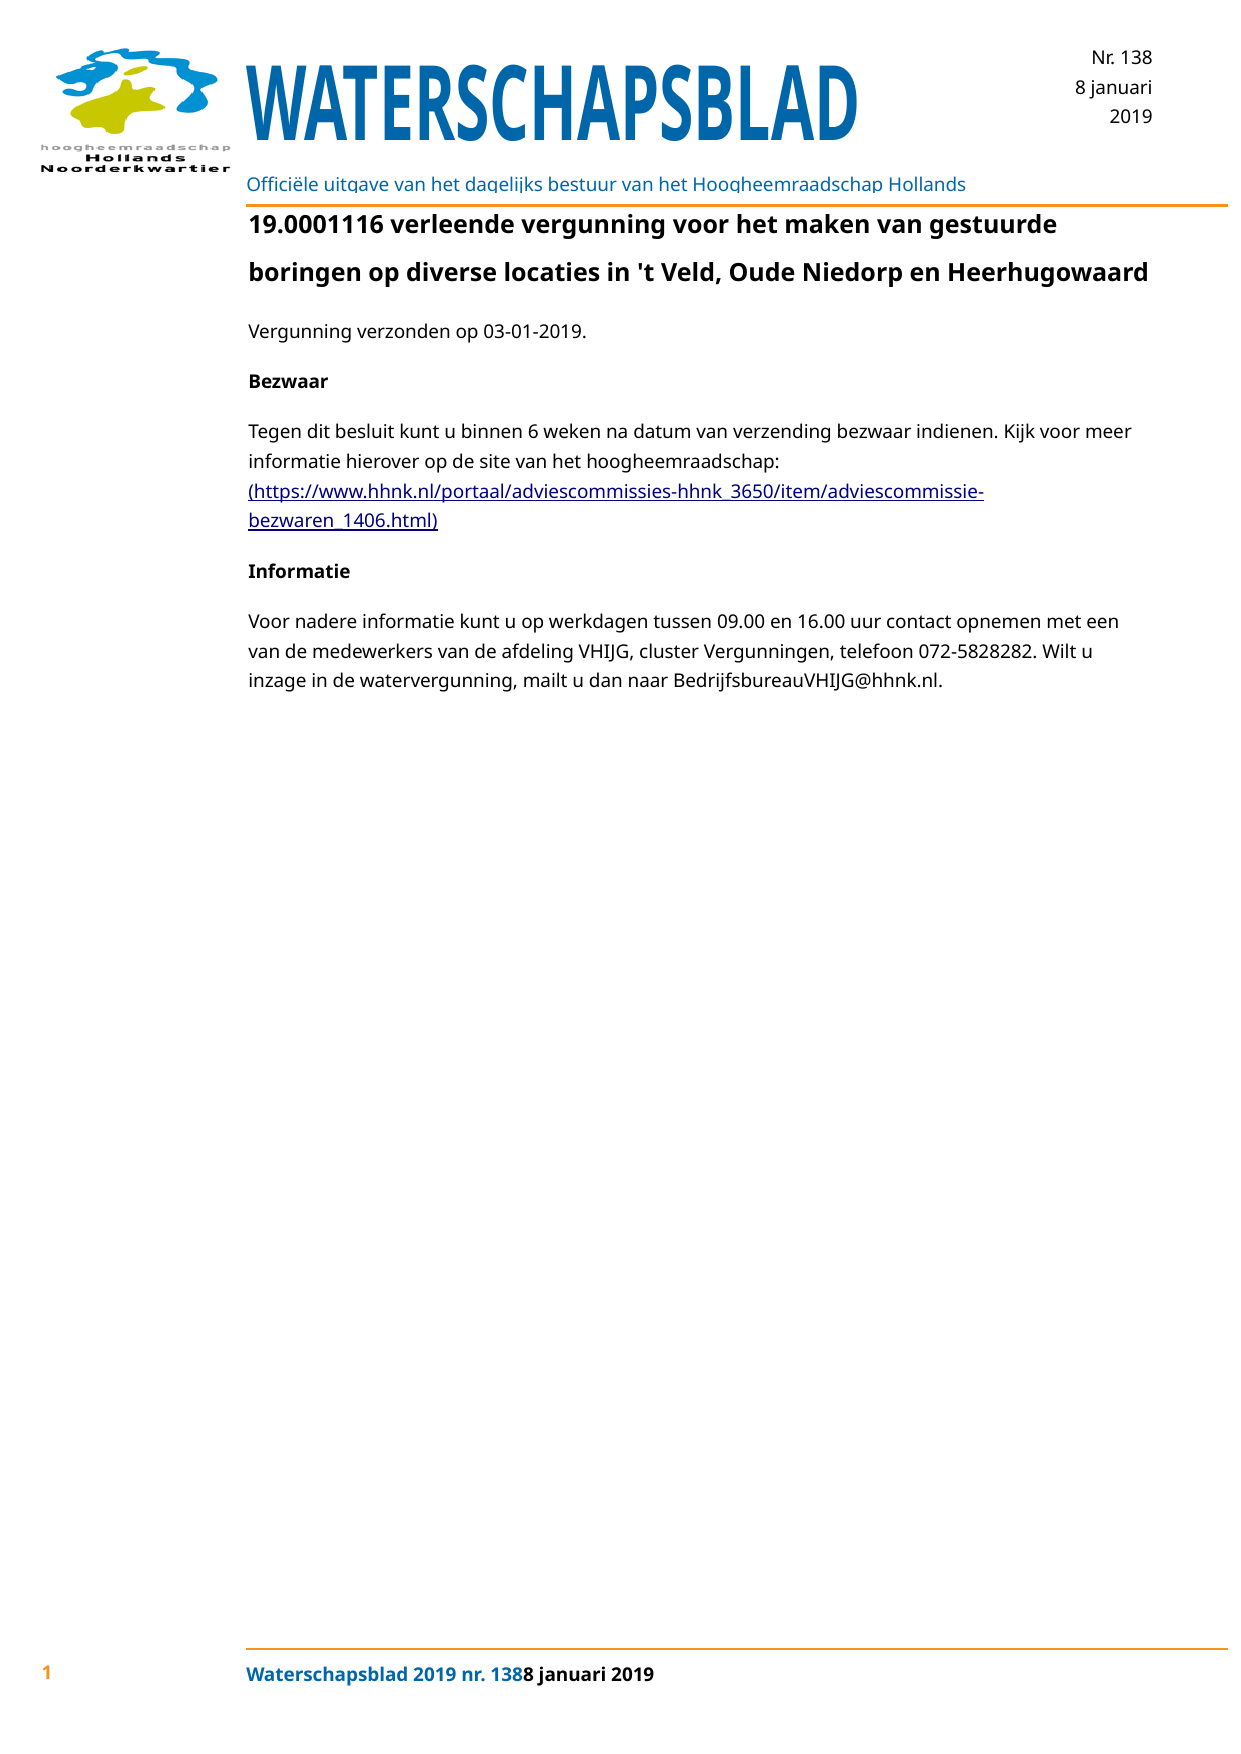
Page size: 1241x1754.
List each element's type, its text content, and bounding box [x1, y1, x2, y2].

text Tegen dit besluit kunt u binnen 6 weken na datum van verzending bezwaar indienen. Kijk voor meer informatie hierover op de site van het hoogheemraadschap: (https://www.hhnk.nl/portaal/adviescommissies-hhnk_3650/item/adviescommissie-bezwaren_1406.html) [248, 419, 1152, 533]
picture [41, 47, 231, 172]
text Bezwaar [248, 368, 1152, 394]
text Informatie [248, 558, 1152, 584]
text 19.0001116 verleende vergunning voor het maken van gestuurde boringen op diverse locaties in 't Veld, Oude Niedorp en Heerhugowaard [248, 207, 1152, 288]
text Vergunning verzonden op 03-01-2019. [248, 318, 1152, 344]
text Voor nadere informatie kunt u op werkdagen tussen 09.00 en 16.00 uur contact opnemen met een van de medewerkers van de afdeling VHIJG, cluster Vergunningen, telefoon 072-5828282. Wilt u inzage in de watervergunning, mailt u dan naar BedrijfsbureauVHIJG@hhnk.nl. [248, 608, 1152, 693]
